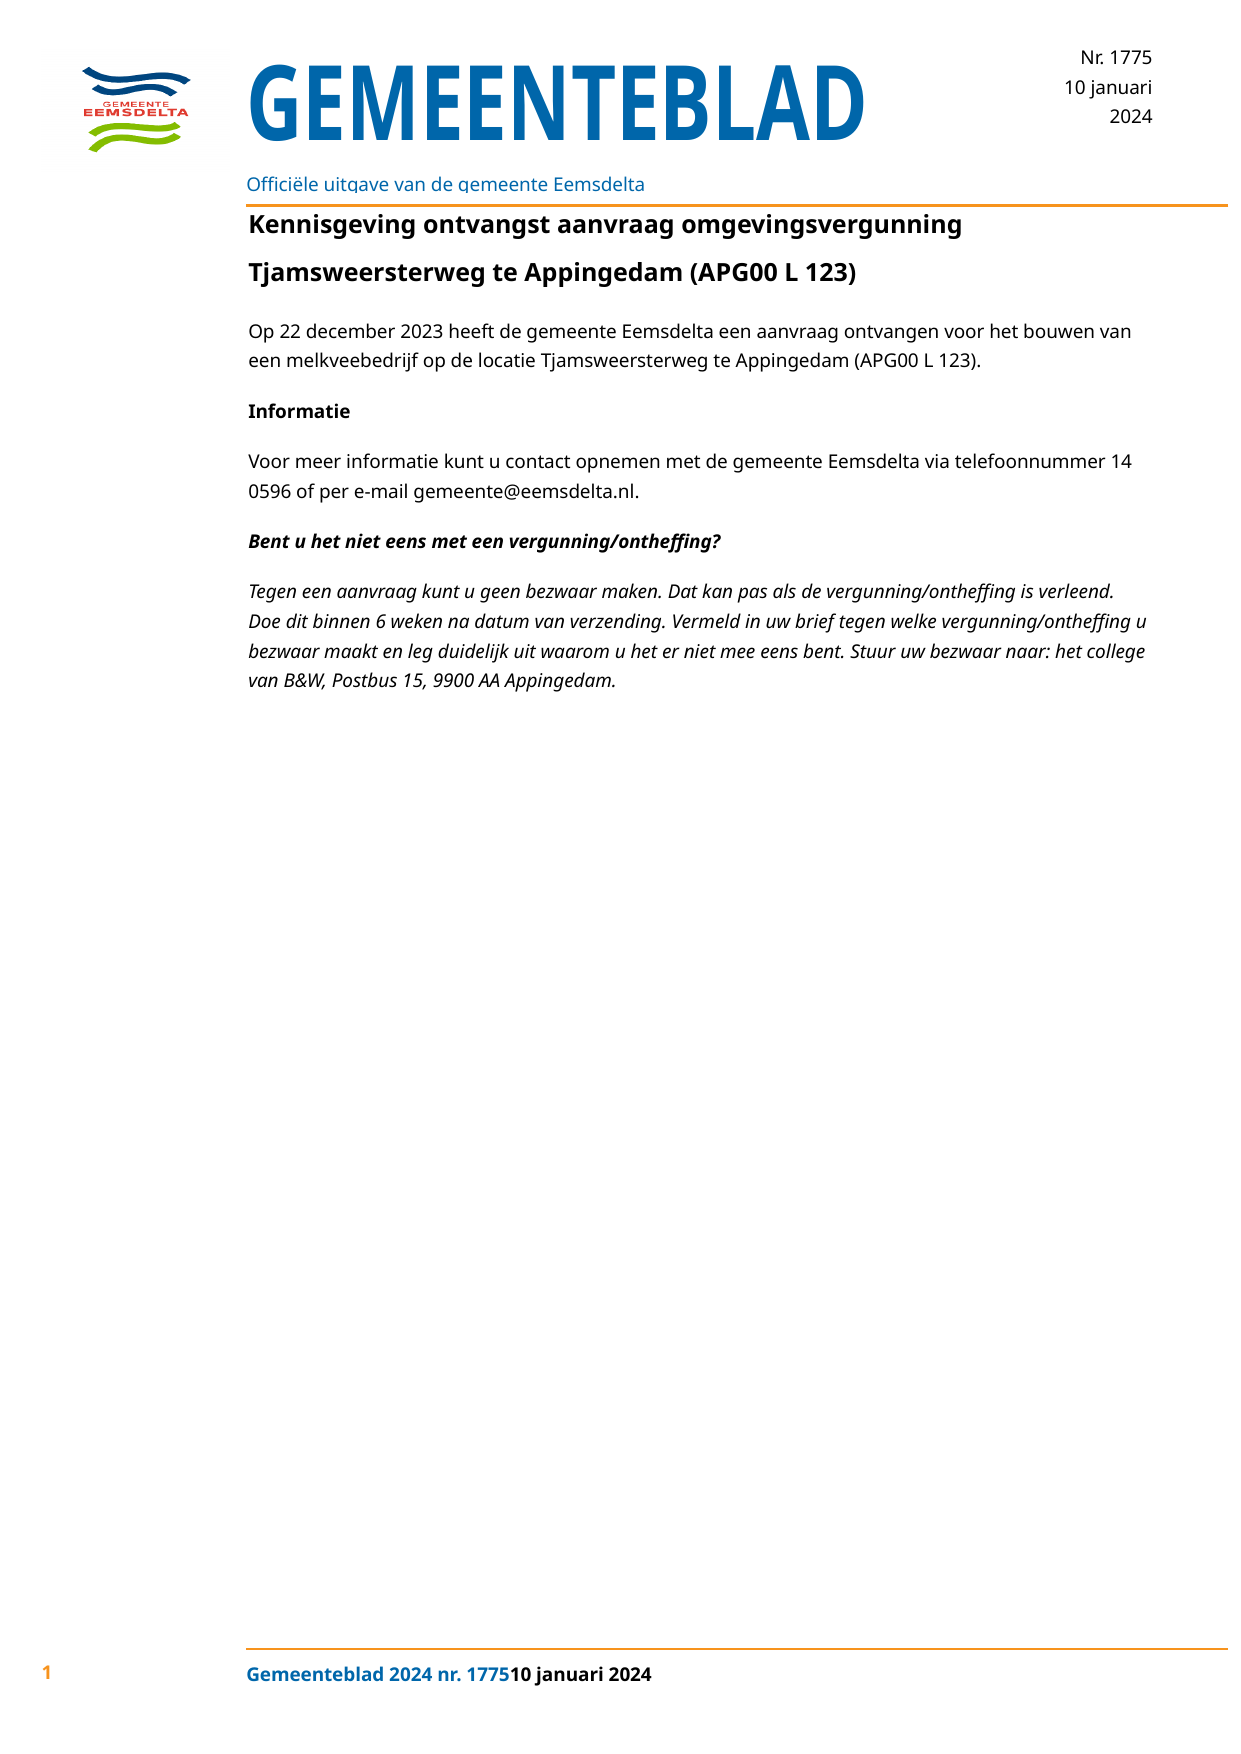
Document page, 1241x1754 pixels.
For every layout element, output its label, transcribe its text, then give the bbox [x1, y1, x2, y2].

text Kennisgeving ontvangst aanvraag omgevingsvergunning Tjamsweersterweg te Appingedam (APG00 L 123) [248, 207, 1152, 288]
text Voor meer informatie kunt u contact opnemen met de gemeente Eemsdelta via telefoonnummer 14 0596 of per e-mail gemeente@eemsdelta.nl. [248, 448, 1152, 504]
text Bent u het niet eens met een vergunning/ontheffing? [248, 528, 1152, 554]
text Informatie [248, 398, 1152, 424]
text Op 22 december 2023 heeft de gemeente Eemsdelta een aanvraag ontvangen voor het bouwen van een melkveebedrijf op de locatie Tjamsweersterweg te Appingedam (APG00 L 123). [248, 318, 1152, 373]
text Tegen een aanvraag kunt u geen bezwaar maken. Dat kan pas als de vergunning/ontheffing is verleend. Doe dit binnen 6 weken na datum van verzending. Vermeld in uw brief tegen welke vergunning/ontheffing u bezwaar maakt en leg duidelijk uit waarom u het er niet mee eens bent. Stuur uw bezwaar naar: het college van B&W, Postbus 15, 9900 AA Appingedam. [248, 579, 1152, 693]
picture [41, 47, 231, 172]
